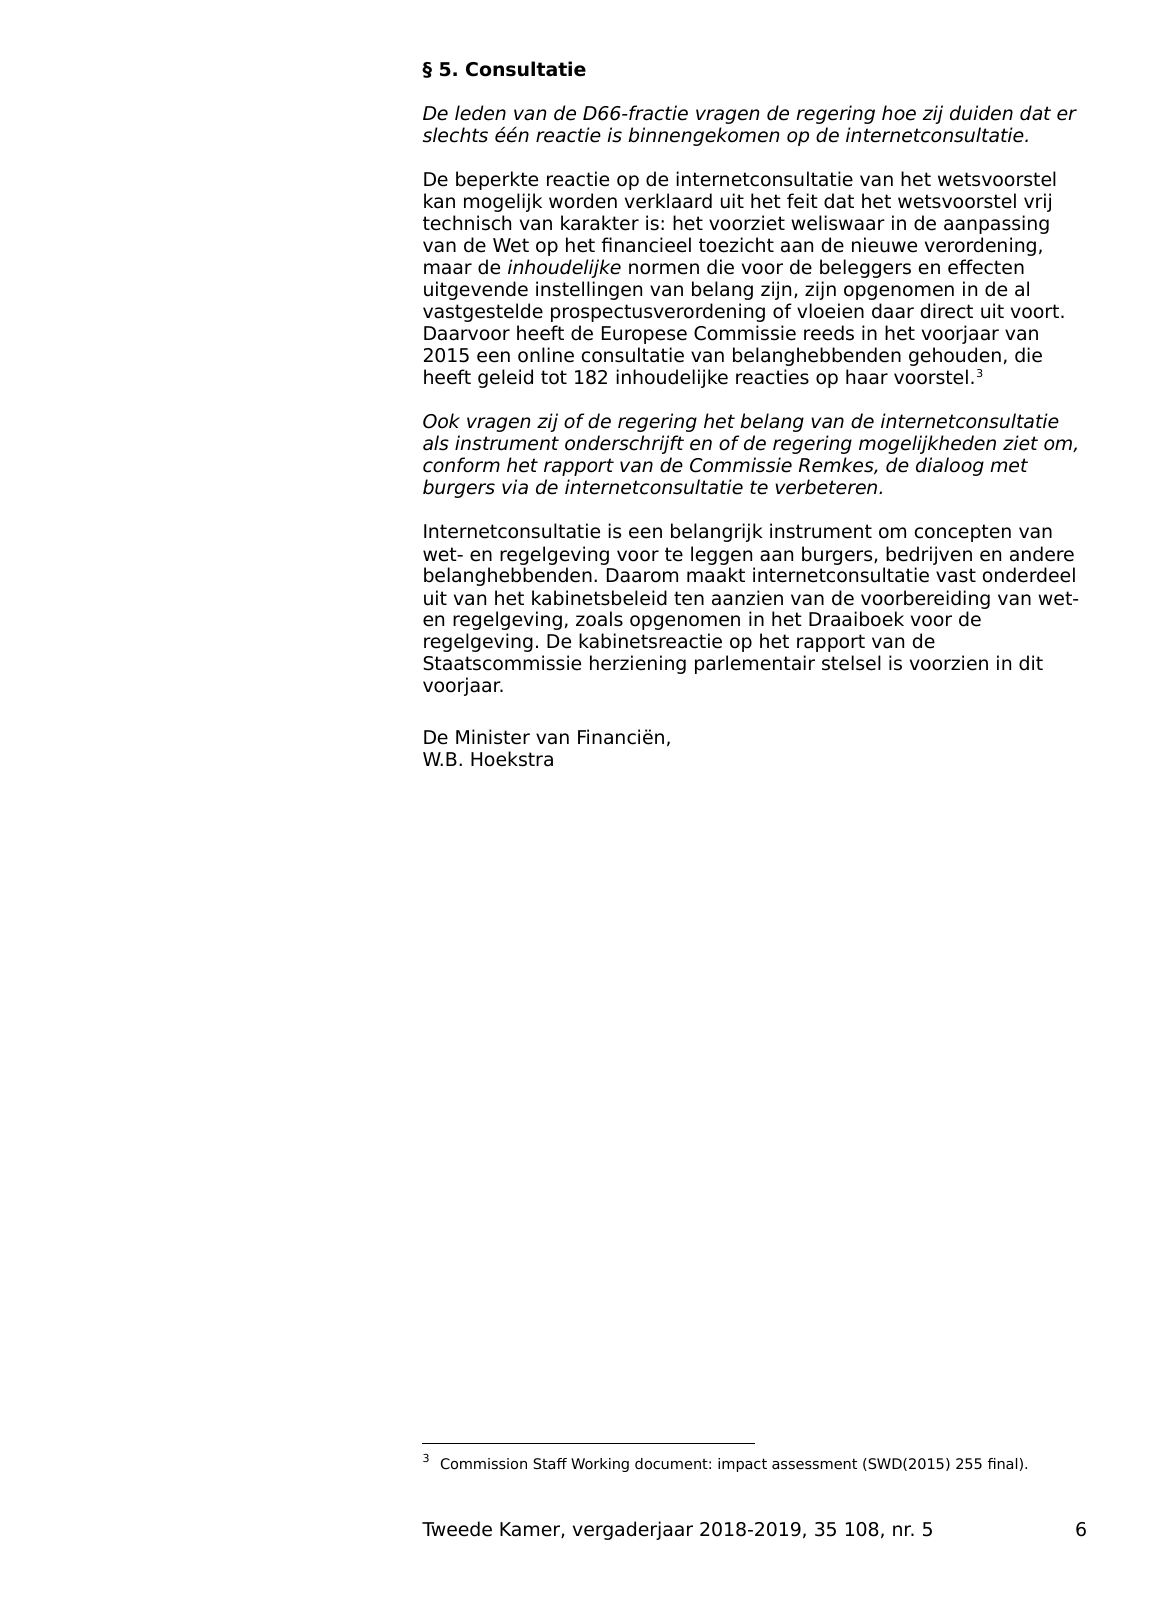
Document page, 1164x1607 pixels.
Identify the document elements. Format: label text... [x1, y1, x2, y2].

text Ook vragen zij of de regering het belang van de internetconsultatie als instrument onderschrijft en of de regering mogelijkheden ziet om, conform het rapport van de Commissie Remkes, de dialoog met burgers via de internetconsultatie te verbeteren. [422, 411, 1087, 499]
text Commission Staff Working document: impact assessment (SWD(2015) 255 final). [422, 1452, 1087, 1474]
subtitle § 5. Consultatie [422, 59, 1087, 81]
text De beperkte reactie op de internetconsultatie van het wetsvoorstel kan mogelijk worden verklaard uit het feit dat het wetsvoorstel vrij technisch van karakter is: het voorziet weliswaar in de aanpassing van de Wet op het financieel toezicht aan de nieuwe verordening, maar de inhoudelijke normen die voor de beleggers en effecten uitgevende instellingen van belang zijn, zijn opgenomen in de al vastgestelde prospectusverordening of vloeien daar direct uit voort. Daarvoor heeft de Europese Commissie reeds in het voorjaar van 2015 een online consultatie van belanghebbenden gehouden, die heeft geleid tot 182 inhoudelijke reacties op haar voorstel. [422, 169, 1087, 389]
text De leden van de D66-fractie vragen de regering hoe zij duiden dat er slechts één reactie is binnengekomen op de internetconsultatie. [422, 103, 1087, 147]
text Internetconsultatie is een belangrijk instrument om concepten van wet- en regelgeving voor te leggen aan burgers, bedrijven en andere belanghebbenden. Daarom maakt internetconsultatie vast onderdeel uit van het kabinetsbeleid ten aanzien van de voorbereiding van wet- en regelgeving, zoals opgenomen in het Draaiboek voor de regelgeving. De kabinetsreactie op het rapport van de Staatscommissie herziening parlementair stelsel is voorzien in dit voorjaar. [422, 521, 1087, 697]
text De Minister van Financiën, W.B. Hoekstra [422, 727, 1087, 771]
